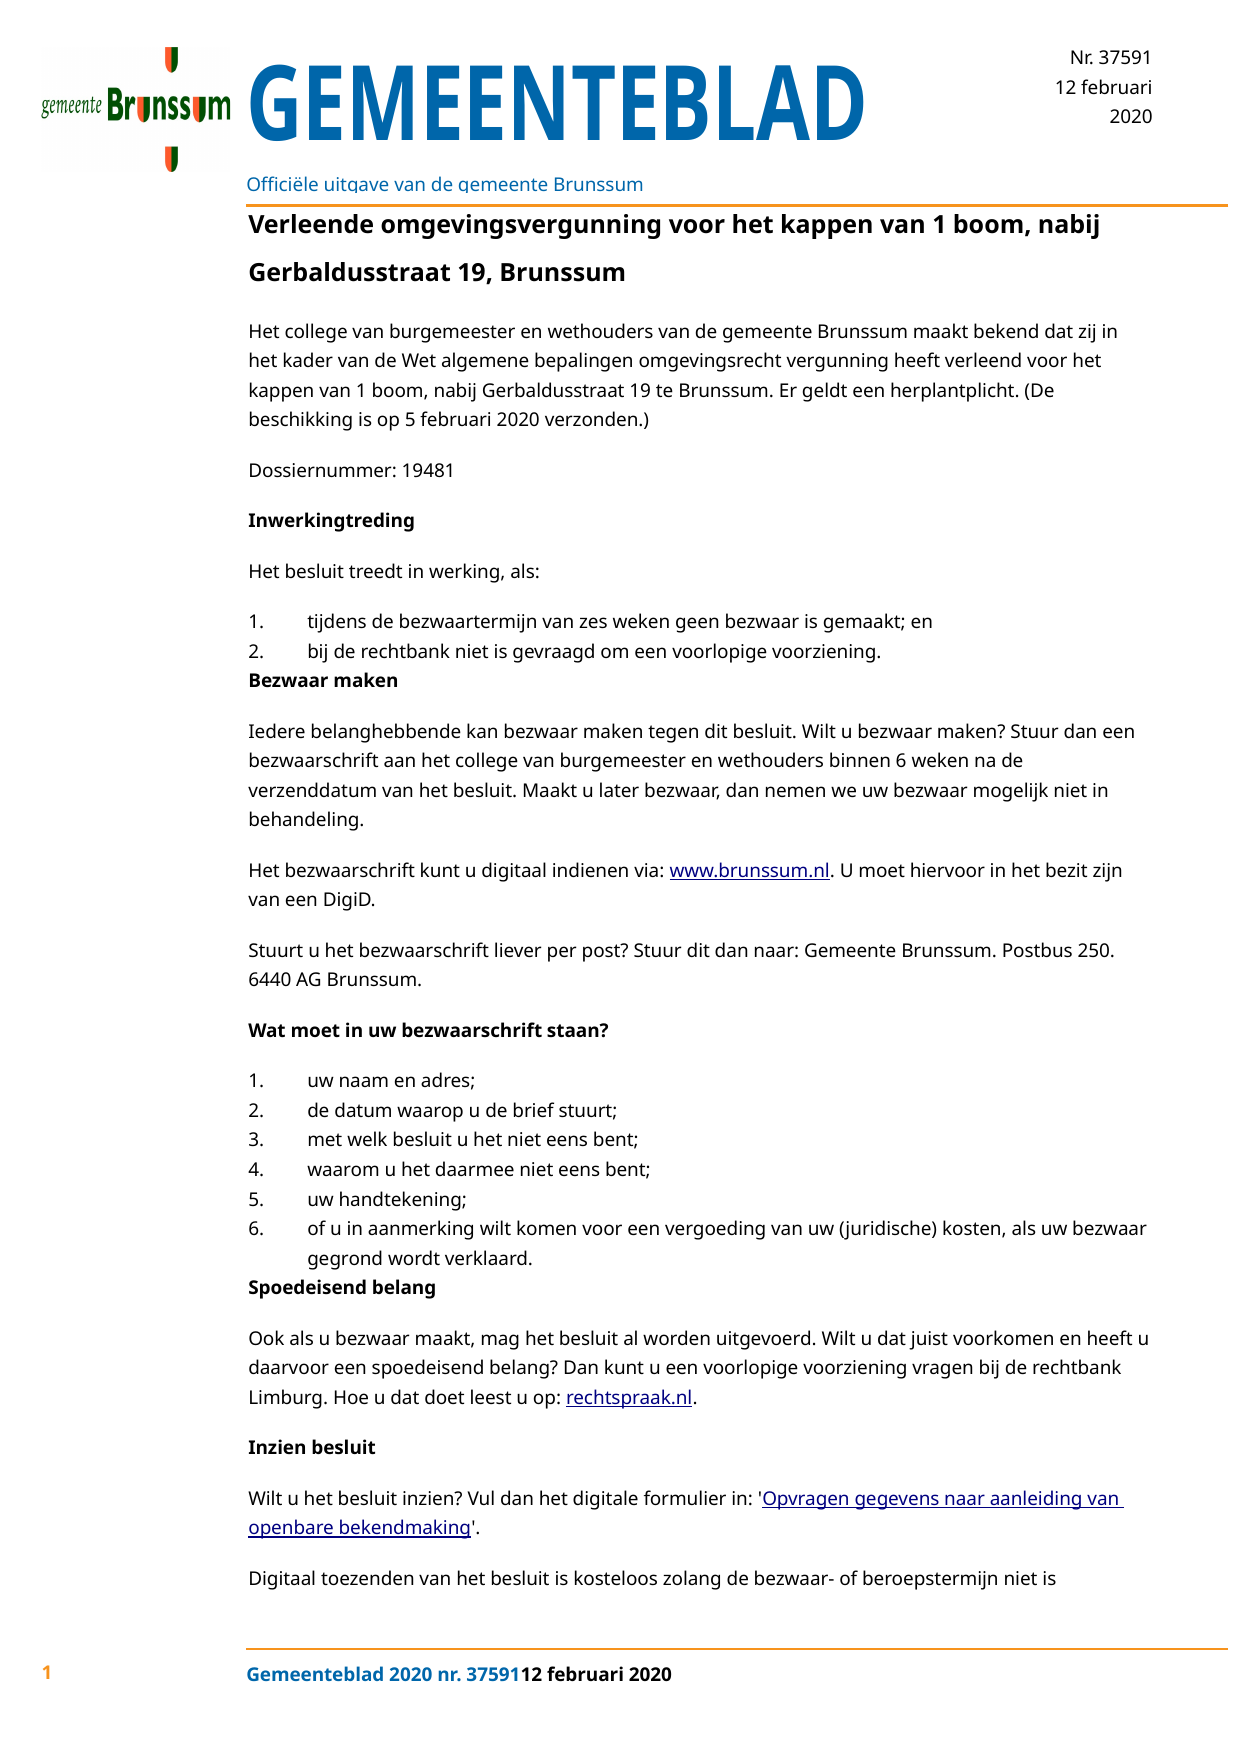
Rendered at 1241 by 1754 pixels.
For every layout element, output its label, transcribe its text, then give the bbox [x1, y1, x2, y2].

list bij de rechtbank niet is gevraagd om een voorlopige voorziening. [248, 638, 1152, 664]
list uw handtekening; [248, 1186, 1152, 1212]
text Stuurt u het bezwaarschrift liever per post? Stuur dit dan naar: Gemeente Brunssum. Postbus 250. 6440 AG Brunssum. [248, 937, 1152, 992]
picture [41, 47, 231, 172]
text Digitaal toezenden van het besluit is kosteloos zolang de bezwaar- of beroepstermijn niet is [248, 1565, 1152, 1591]
text Verleende omgevingsvergunning voor het kappen van 1 boom, nabij Gerbaldusstraat 19, Brunssum [248, 207, 1152, 288]
text Spoedeisend belang [248, 1274, 1152, 1300]
text Het bezwaarschrift kunt u digitaal indienen via: www.brunssum.nl. U moet hiervoor in het bezit zijn van een DigiD. [248, 857, 1152, 912]
text Inzien besluit [248, 1434, 1152, 1460]
list tijdens de bezwaartermijn van zes weken geen bezwaar is gemaakt; en [248, 608, 1152, 634]
list de datum waarop u de brief stuurt; [248, 1097, 1152, 1123]
text Het college van burgemeester en wethouders van de gemeente Brunssum maakt bekend dat zij in het kader van de Wet algemene bepalingen omgevingsrecht vergunning heeft verleend voor het kappen van 1 boom, nabij Gerbaldusstraat 19 te Brunssum. Er geldt een herplantplicht. (De beschikking is op 5 februari 2020 verzonden.) [248, 318, 1152, 432]
list of u in aanmerking wilt komen voor een vergoeding van uw (juridische) kosten, als uw bezwaar gegrond wordt verklaard. [248, 1215, 1152, 1271]
text Dossiernummer: 19481 [248, 457, 1152, 483]
list uw naam en adres; [248, 1067, 1152, 1093]
text Iedere belanghebbende kan bezwaar maken tegen dit besluit. Wilt u bezwaar maken? Stuur dan een bezwaarschrift aan het college van burgemeester en wethouders binnen 6 weken na de verzenddatum van het besluit. Maakt u later bezwaar, dan nemen we uw bezwaar mogelijk niet in behandeling. [248, 718, 1152, 832]
text Het besluit treedt in werking, als: [248, 558, 1152, 584]
list waarom u het daarmee niet eens bent; [248, 1156, 1152, 1182]
list met welk besluit u het niet eens bent; [248, 1127, 1152, 1152]
text Wilt u het besluit inzien? Vul dan het digitale formulier in: 'Opvragen gegevens naar aanleiding van openbare bekendmaking'. [248, 1485, 1152, 1540]
text Bezwaar maken [248, 667, 1152, 693]
text Ook als u bezwaar maakt, mag het besluit al worden uitgevoerd. Wilt u dat juist voorkomen en heeft u daarvoor een spoedeisend belang? Dan kunt u een voorlopige voorziening vragen bij de rechtbank Limburg. Hoe u dat doet leest u op: rechtspraak.nl. [248, 1325, 1152, 1410]
text Inwerkingtreding [248, 507, 1152, 533]
text Wat moet in uw bezwaarschrift staan? [248, 1017, 1152, 1043]
